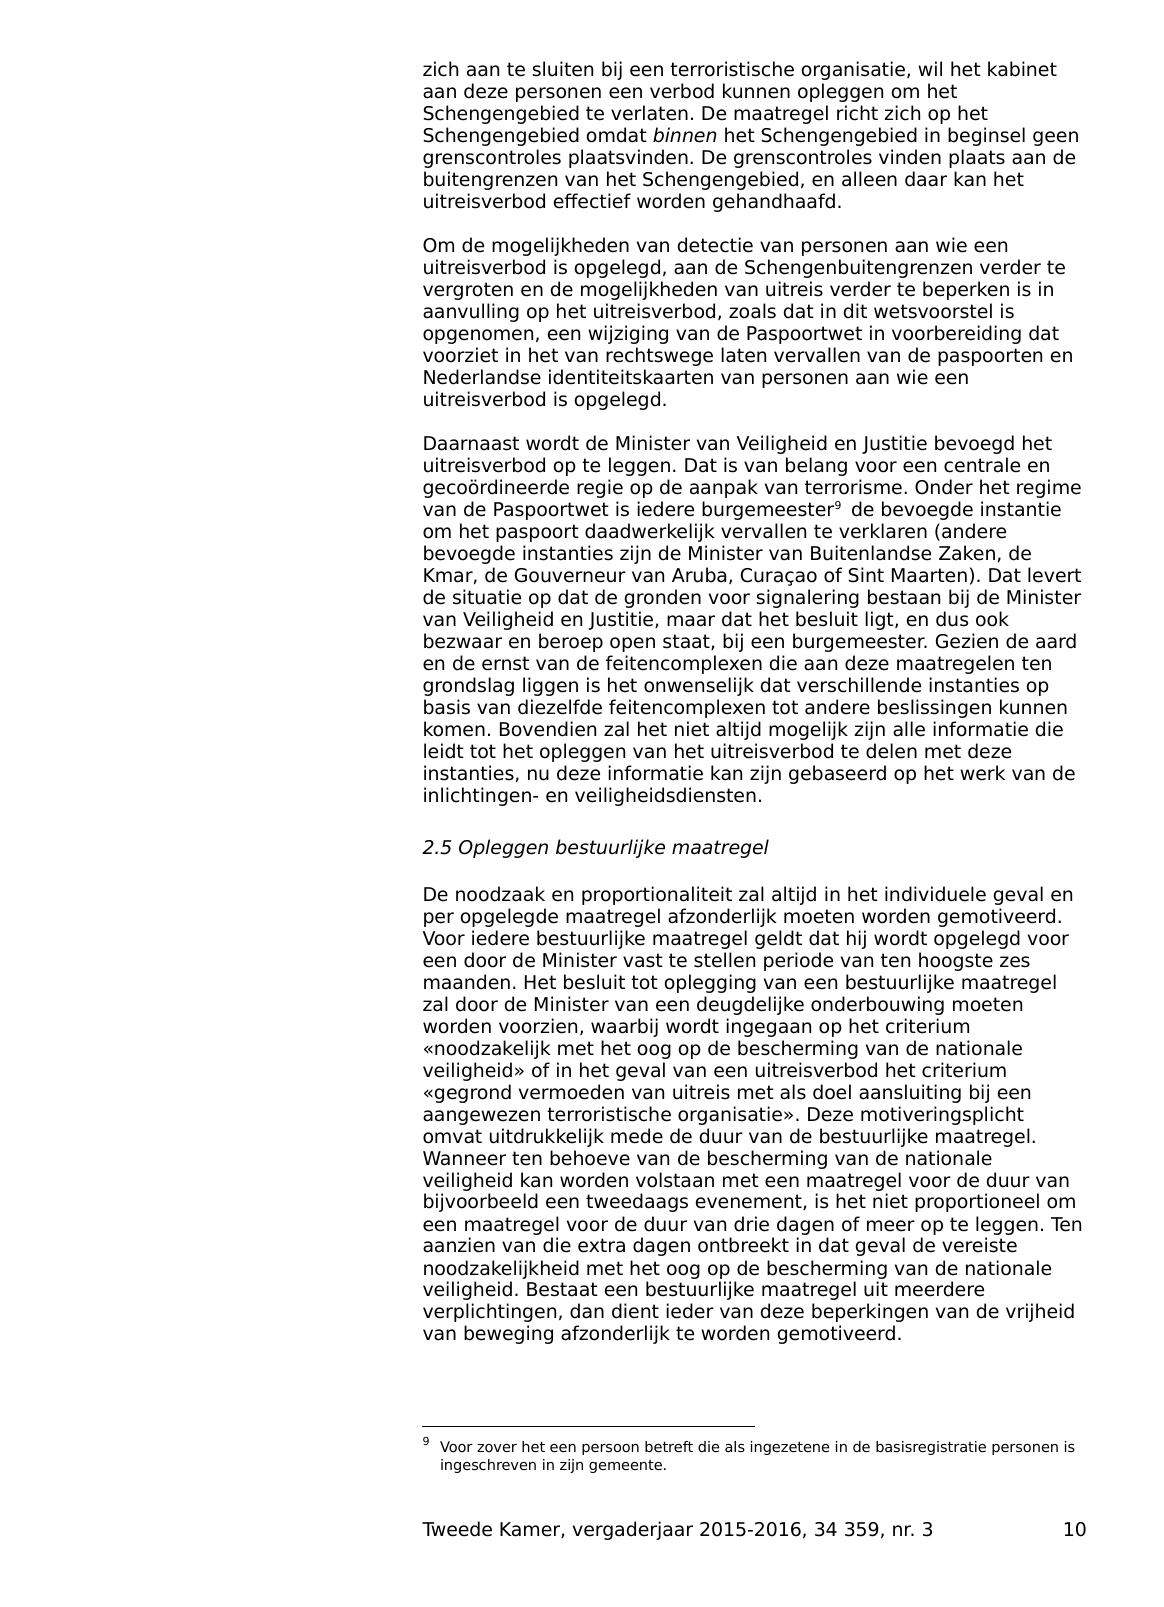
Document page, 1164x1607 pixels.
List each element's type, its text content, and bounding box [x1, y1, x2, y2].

subtitle 2.5 Opleggen bestuurlijke maatregel [422, 837, 1087, 859]
text Daarnaast wordt de Minister van Veiligheid en Justitie bevoegd het uitreisverbod op te leggen. Dat is van belang voor een centrale en gecoördineerde regie op de aanpak van terrorisme. Onder het regime van de Paspoortwet is iedere burgemeester de bevoegde instantie om het paspoort daadwerkelijk vervallen te verklaren (andere bevoegde instanties zijn de Minister van Buitenlandse Zaken, de Kmar, de Gouverneur van Aruba, Curaçao of Sint Maarten). Dat levert de situatie op dat de gronden voor signalering bestaan bij de Minister van Veiligheid en Justitie, maar dat het besluit ligt, en dus ook bezwaar en beroep open staat, bij een burgemeester. Gezien de aard en de ernst van de feitencomplexen die aan deze maatregelen ten grondslag liggen is het onwenselijk dat verschillende instanties op basis van diezelfde feitencomplexen tot andere beslissingen kunnen komen. Bovendien zal het niet altijd mogelijk zijn alle informatie die leidt tot het opleggen van het uitreisverbod te delen met deze instanties, nu deze informatie kan zijn gebaseerd op het werk van de inlichtingen- en veiligheidsdiensten. [422, 433, 1087, 807]
text Voor zover het een persoon betreft die als ingezetene in de basisregistratie personen is ingeschreven in zijn gemeente. [422, 1435, 1087, 1474]
text Om de mogelijkheden van detectie van personen aan wie een uitreisverbod is opgelegd, aan de Schengenbuitengrenzen verder te vergroten en de mogelijkheden van uitreis verder te beperken is in aanvulling op het uitreisverbod, zoals dat in dit wetsvoorstel is opgenomen, een wijziging van de Paspoortwet in voorbereiding dat voorziet in het van rechtswege laten vervallen van de paspoorten en Nederlandse identiteitskaarten van personen aan wie een uitreisverbod is opgelegd. [422, 235, 1087, 411]
text zich aan te sluiten bij een terroristische organisatie, wil het kabinet aan deze personen een verbod kunnen opleggen om het Schengengebied te verlaten. De maatregel richt zich op het Schengengebied omdat binnen het Schengengebied in beginsel geen grenscontroles plaatsvinden. De grenscontroles vinden plaats aan de buitengrenzen van het Schengengebied, en alleen daar kan het uitreisverbod effectief worden gehandhaafd. [422, 59, 1087, 213]
text De noodzaak en proportionaliteit zal altijd in het individuele geval en per opgelegde maatregel afzonderlijk moeten worden gemotiveerd. Voor iedere bestuurlijke maatregel geldt dat hij wordt opgelegd voor een door de Minister vast te stellen periode van ten hoogste zes maanden. Het besluit tot oplegging van een bestuurlijke maatregel zal door de Minister van een deugdelijke onderbouwing moeten worden voorzien, waarbij wordt ingegaan op het criterium «noodzakelijk met het oog op de bescherming van de nationale veiligheid» of in het geval van een uitreisverbod het criterium «gegrond vermoeden van uitreis met als doel aansluiting bij een aangewezen terroristische organisatie». Deze motiveringsplicht omvat uitdrukkelijk mede de duur van de bestuurlijke maatregel. Wanneer ten behoeve van de bescherming van de nationale veiligheid kan worden volstaan met een maatregel voor de duur van bijvoorbeeld een tweedaags evenement, is het niet proportioneel om een maatregel voor de duur van drie dagen of meer op te leggen. Ten aanzien van die extra dagen ontbreekt in dat geval de vereiste noodzakelijkheid met het oog op de bescherming van de nationale veiligheid. Bestaat een bestuurlijke maatregel uit meerdere verplichtingen, dan dient ieder van deze beperkingen van de vrijheid van beweging afzonderlijk te worden gemotiveerd. [422, 884, 1087, 1345]
